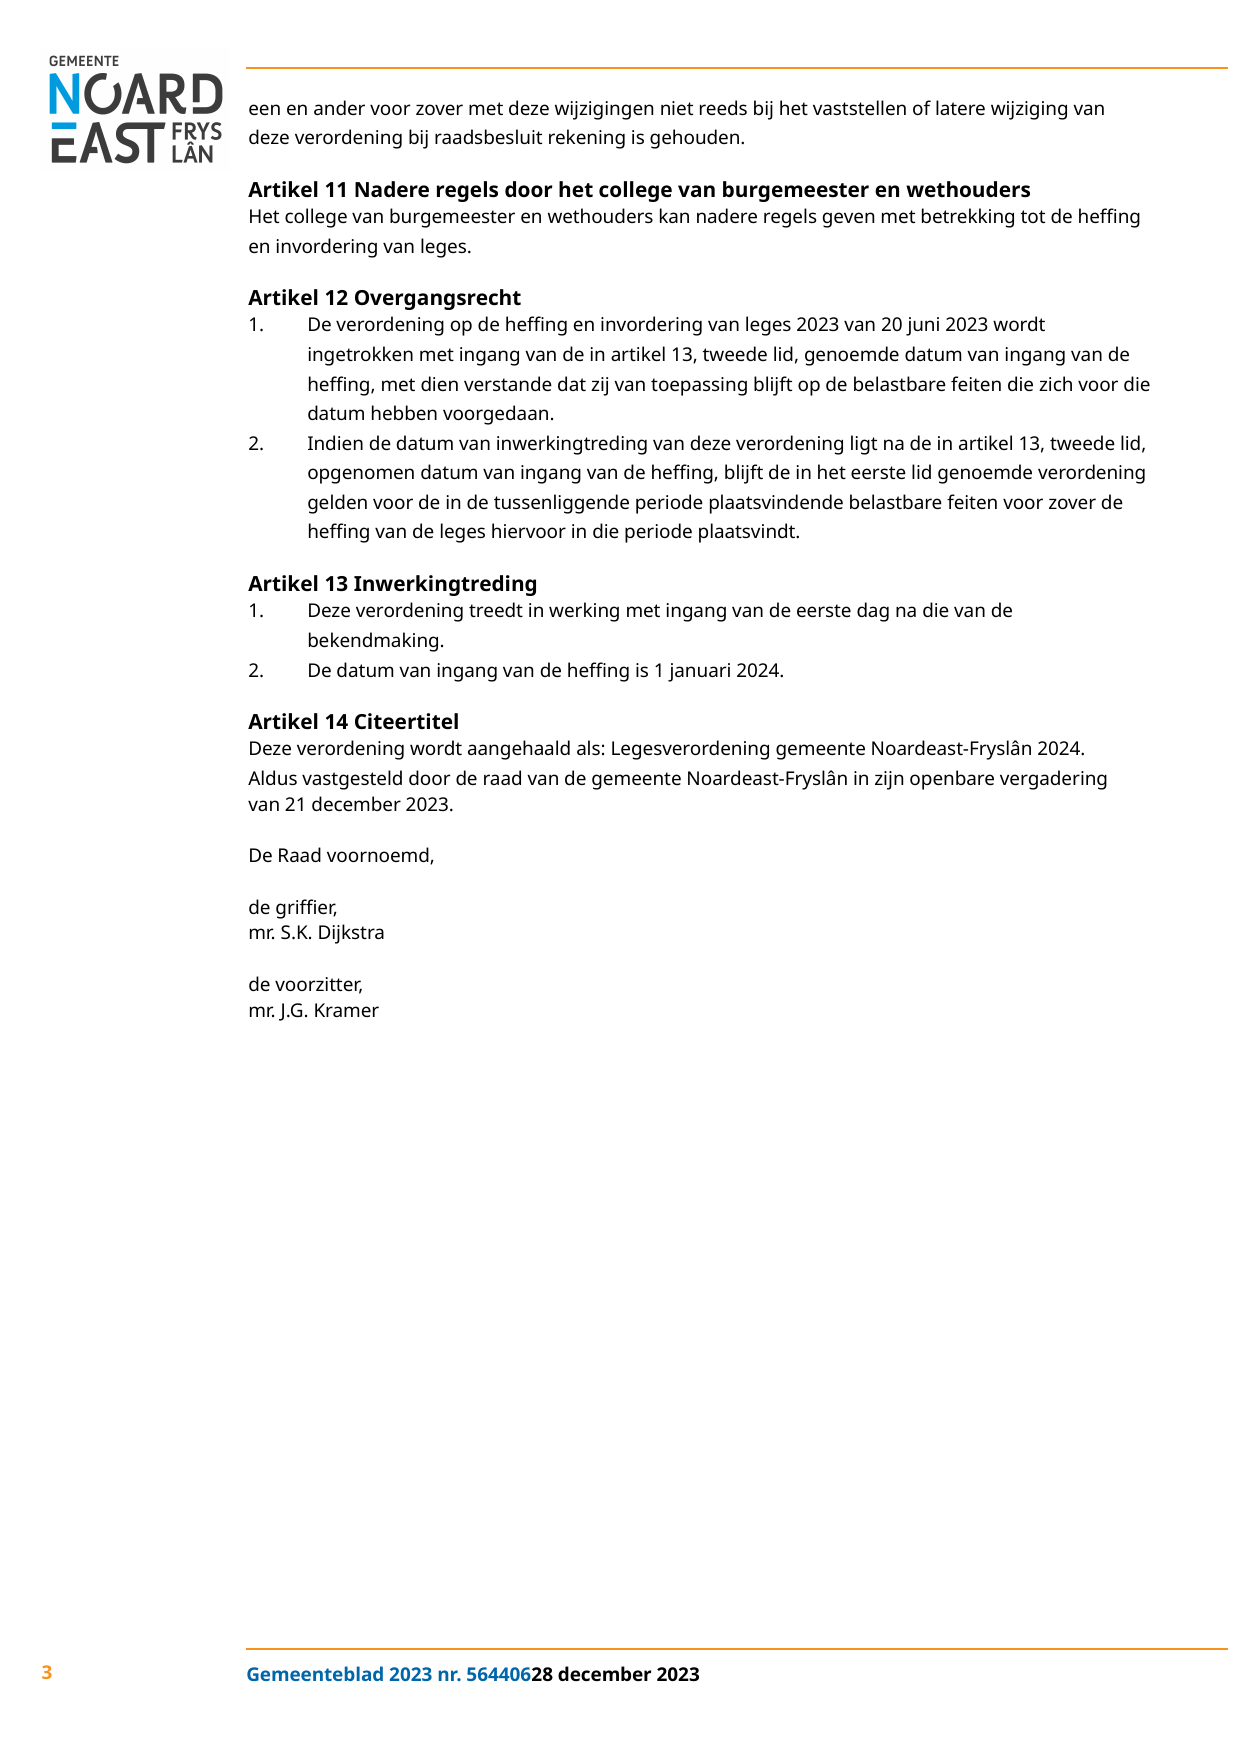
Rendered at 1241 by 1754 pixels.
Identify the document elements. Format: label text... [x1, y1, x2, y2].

list De datum van ingang van de heffing is 1 januari 2024. [248, 657, 1152, 682]
text Artikel 14 Citeertitel [248, 707, 1152, 736]
list De verordening op de heffing en invordering van leges 2023 van 20 juni 2023 wordt ingetrokken met ingang van de in artikel 13, tweede lid, genoemde datum van ingang van de heffing, met dien verstande dat zij van toepassing blijft op de belastbare feiten die zich voor die datum hebben voorgedaan. [248, 312, 1152, 426]
text Artikel 12 Overgangsrecht [248, 283, 1152, 312]
text Aldus vastgesteld door de raad van de gemeente Noardeast-Fryslân in zijn openbare vergadering [248, 765, 1152, 791]
text van 21 december 2023. [248, 791, 1152, 817]
list Deze verordening treedt in werking met ingang van de eerste dag na die van de bekendmaking. [248, 598, 1152, 653]
text de griffier, [248, 894, 1152, 919]
text De Raad voornoemd, [248, 842, 1152, 868]
list Indien de datum van inwerkingtreding van deze verordening ligt na de in artikel 13, tweede lid, opgenomen datum van ingang van de heffing, blijft de in het eerste lid genoemde verordening gelden voor de in de tussenliggende periode plaatsvindende belastbare feiten voor zover de heffing van de leges hiervoor in die periode plaatsvindt. [248, 430, 1152, 544]
text mr. S.K. Dijkstra [248, 919, 1152, 945]
text Artikel 11 Nadere regels door het college van burgemeester en wethouders [248, 175, 1152, 203]
text de voorzitter, [248, 971, 1152, 997]
picture [41, 47, 231, 172]
text Artikel 13 Inwerkingtreding [248, 569, 1152, 598]
text Deze verordening wordt aangehaald als: Legesverordening gemeente Noardeast-Fryslân 2024. [248, 736, 1152, 761]
text mr. J.G. Kramer [248, 997, 1152, 1022]
text Het college van burgemeester en wethouders kan nadere regels geven met betrekking tot de heffing en invordering van leges. [248, 203, 1152, 258]
text een en ander voor zover met deze wijzigingen niet reeds bij het vaststellen of latere wijziging van deze verordening bij raadsbesluit rekening is gehouden. [248, 95, 1152, 150]
